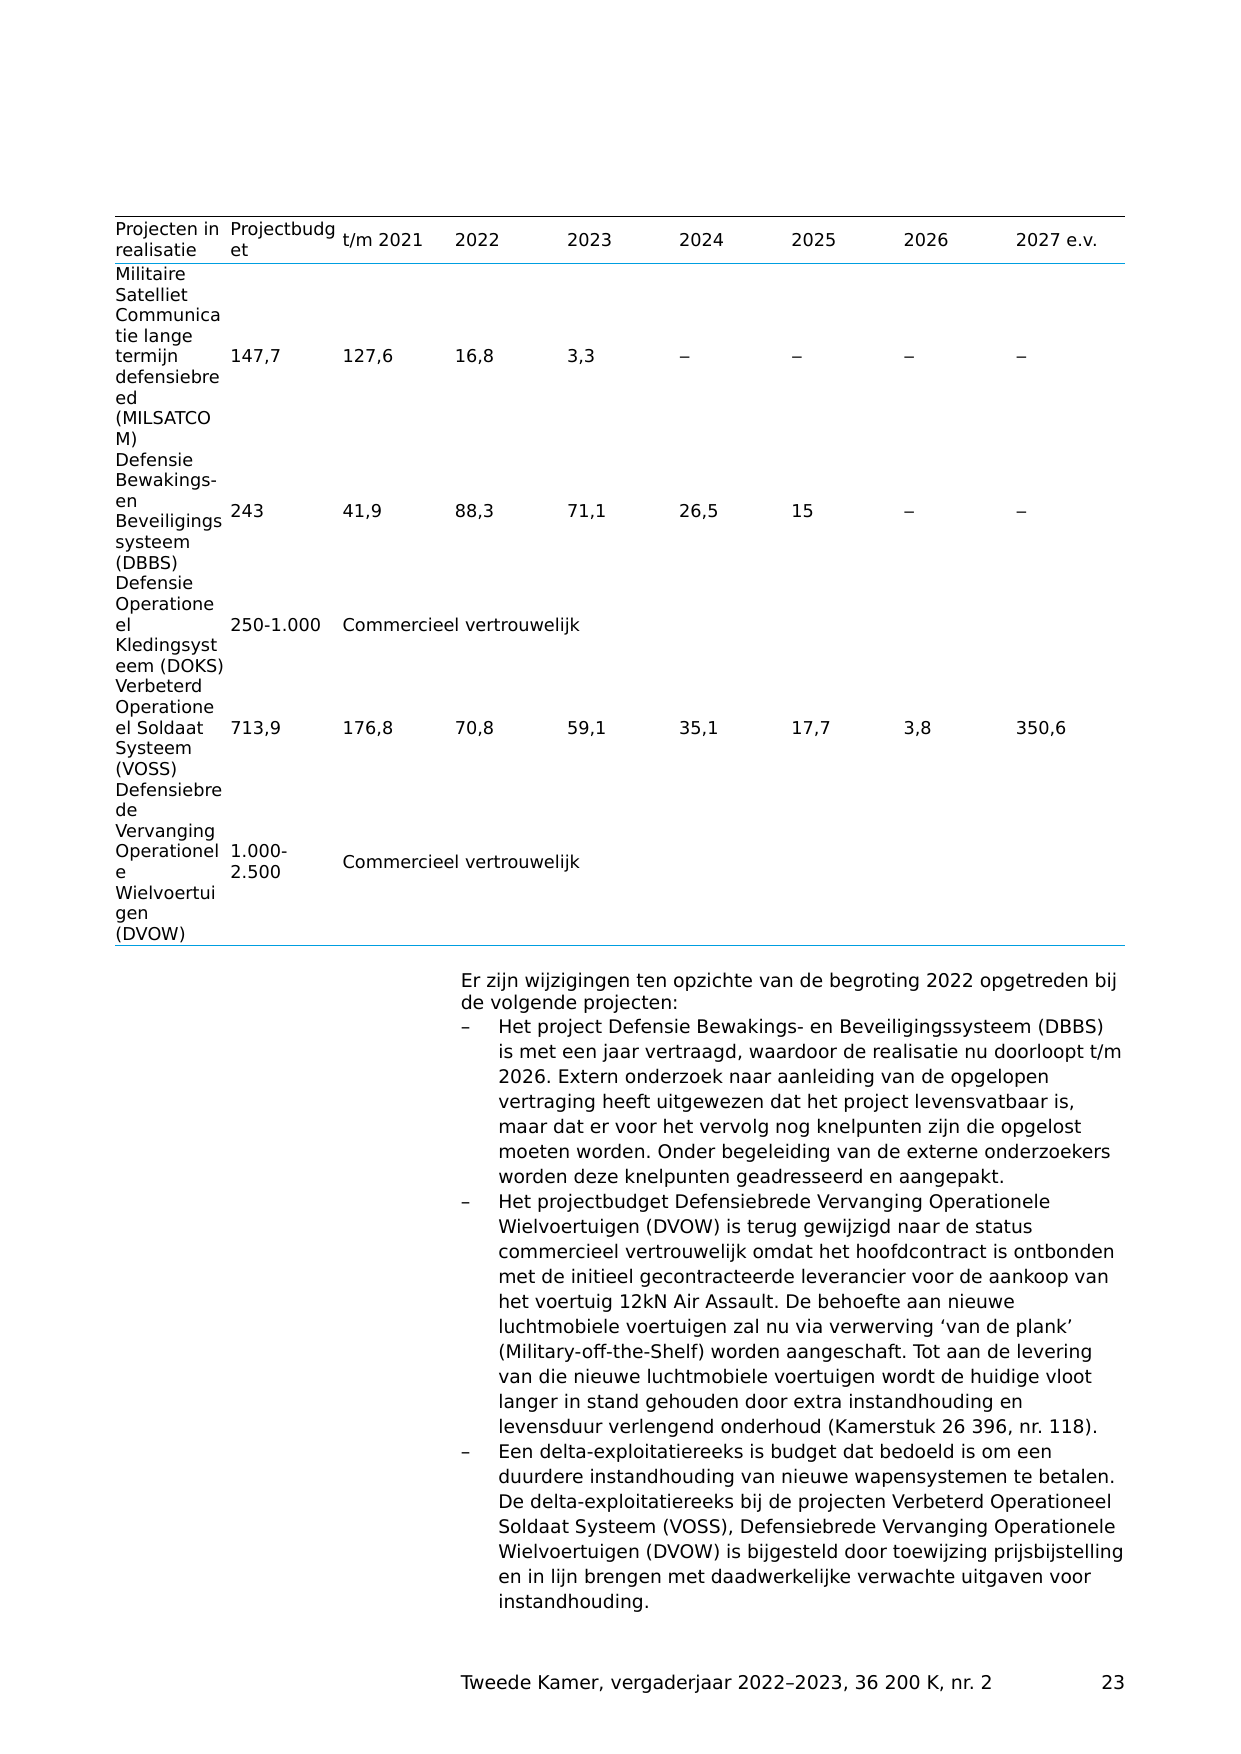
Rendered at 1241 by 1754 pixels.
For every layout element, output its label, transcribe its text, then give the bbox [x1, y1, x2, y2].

list Het project Defensie Bewakings- en Beveiligingssysteem (DBBS) is met een jaar vertraagd, waardoor de realisatie nu doorloopt t/m 2026. Extern onderzoek naar aanleiding van de opgelopen vertraging heeft uitgewezen dat het project levensvatbaar is, maar dat er voor het vervolg nog knelpunten zijn die opgelost moeten worden. Onder begeleiding van de externe onderzoekers worden deze knelpunten geadresseerd en aangepakt. [461, 1014, 1125, 1189]
text Er zijn wijzigingen ten opzichte van de begroting 2022 opgetreden bij de volgende projecten: [461, 970, 1125, 1014]
table_cell 2023 [564, 217, 676, 263]
table_cell 2025 [788, 217, 900, 263]
table_cell Militaire Satelliet Communicatie lange termijn defensiebreed (MILSATCOM) [115, 264, 227, 449]
table_cell 1.000-2.500 [227, 780, 339, 944]
table_cell 16,8 [452, 264, 564, 449]
table_cell 41,9 [340, 450, 452, 573]
table_cell 2024 [676, 217, 788, 263]
table_cell 17,7 [788, 676, 900, 779]
table_cell ‒ [900, 264, 1013, 449]
table_cell 350,6 [1013, 676, 1125, 779]
list Het projectbudget Defensiebrede Vervanging Operationele Wielvoertuigen (DVOW) is terug gewijzigd naar de status commercieel vertrouwelijk omdat het hoofdcontract is ontbonden met de initieel gecontracteerde leverancier voor de aankoop van het voertuig 12kN Air Assault. De behoefte aan nieuwe luchtmobiele voertuigen zal nu via verwerving ‘van de plank’ (Military-off-the-Shelf) worden aangeschaft. Tot aan de levering van die nieuwe luchtmobiele voertuigen wordt de huidige vloot langer in stand gehouden door extra instandhouding en levensduur verlengend onderhoud (Kamerstuk 26 396, nr. 118). [461, 1189, 1125, 1439]
table_cell Defensiebrede Vervanging Operationele Wielvoertuigen (DVOW) [115, 780, 227, 944]
table_cell 3,8 [900, 676, 1013, 779]
table_cell 2022 [452, 217, 564, 263]
table_cell Verbeterd Operationeel Soldaat Systeem (VOSS) [115, 676, 227, 779]
table_cell 15 [788, 450, 900, 573]
table_cell t/m 2021 [340, 217, 452, 263]
table_cell 2027 e.v. [1013, 217, 1125, 263]
table_cell 176,8 [340, 676, 452, 779]
table_cell 3,3 [564, 264, 676, 449]
table_cell 2026 [900, 217, 1013, 263]
table_cell 147,7 [227, 264, 339, 449]
list Een delta-exploitatiereeks is budget dat bedoeld is om een duurdere instandhouding van nieuwe wapensystemen te betalen. De delta-exploitatiereeks bij de projecten Verbeterd Operationeel Soldaat Systeem (VOSS), Defensiebrede Vervanging Operationele Wielvoertuigen (DVOW) is bijgesteld door toewijzing prijsbijstelling en in lijn brengen met daadwerkelijke verwachte uitgaven voor instandhouding. [461, 1439, 1125, 1614]
table_cell 26,5 [676, 450, 788, 573]
table_cell ‒ [676, 264, 788, 449]
table_cell Defensie Operationeel Kledingsysteem (DOKS) [115, 573, 227, 676]
table_cell ‒ [1013, 264, 1125, 449]
table_cell Commercieel vertrouwelijk [340, 780, 1125, 944]
table_cell Defensie Bewakings- en Beveiligingssysteem (DBBS) [115, 450, 227, 573]
table_cell Commercieel vertrouwelijk [340, 573, 1125, 676]
table_cell 88,3 [452, 450, 564, 573]
table_cell 713,9 [227, 676, 339, 779]
table_cell Projecten in realisatie [115, 217, 227, 263]
table_cell 59,1 [564, 676, 676, 779]
table_cell 243 [227, 450, 339, 573]
table_cell 71,1 [564, 450, 676, 573]
table_cell Projectbudget [227, 217, 339, 263]
table_cell ‒ [788, 264, 900, 449]
table_cell ‒ [900, 450, 1013, 573]
table_cell ‒ [1013, 450, 1125, 573]
table_cell 70,8 [452, 676, 564, 779]
table_header Tabel 6 Projecten in realisatiefase (in miljoenen euro) [115, 191, 1125, 216]
table_cell 35,1 [676, 676, 788, 779]
table_cell 250-1.000 [227, 573, 339, 676]
table_cell 127,6 [340, 264, 452, 449]
